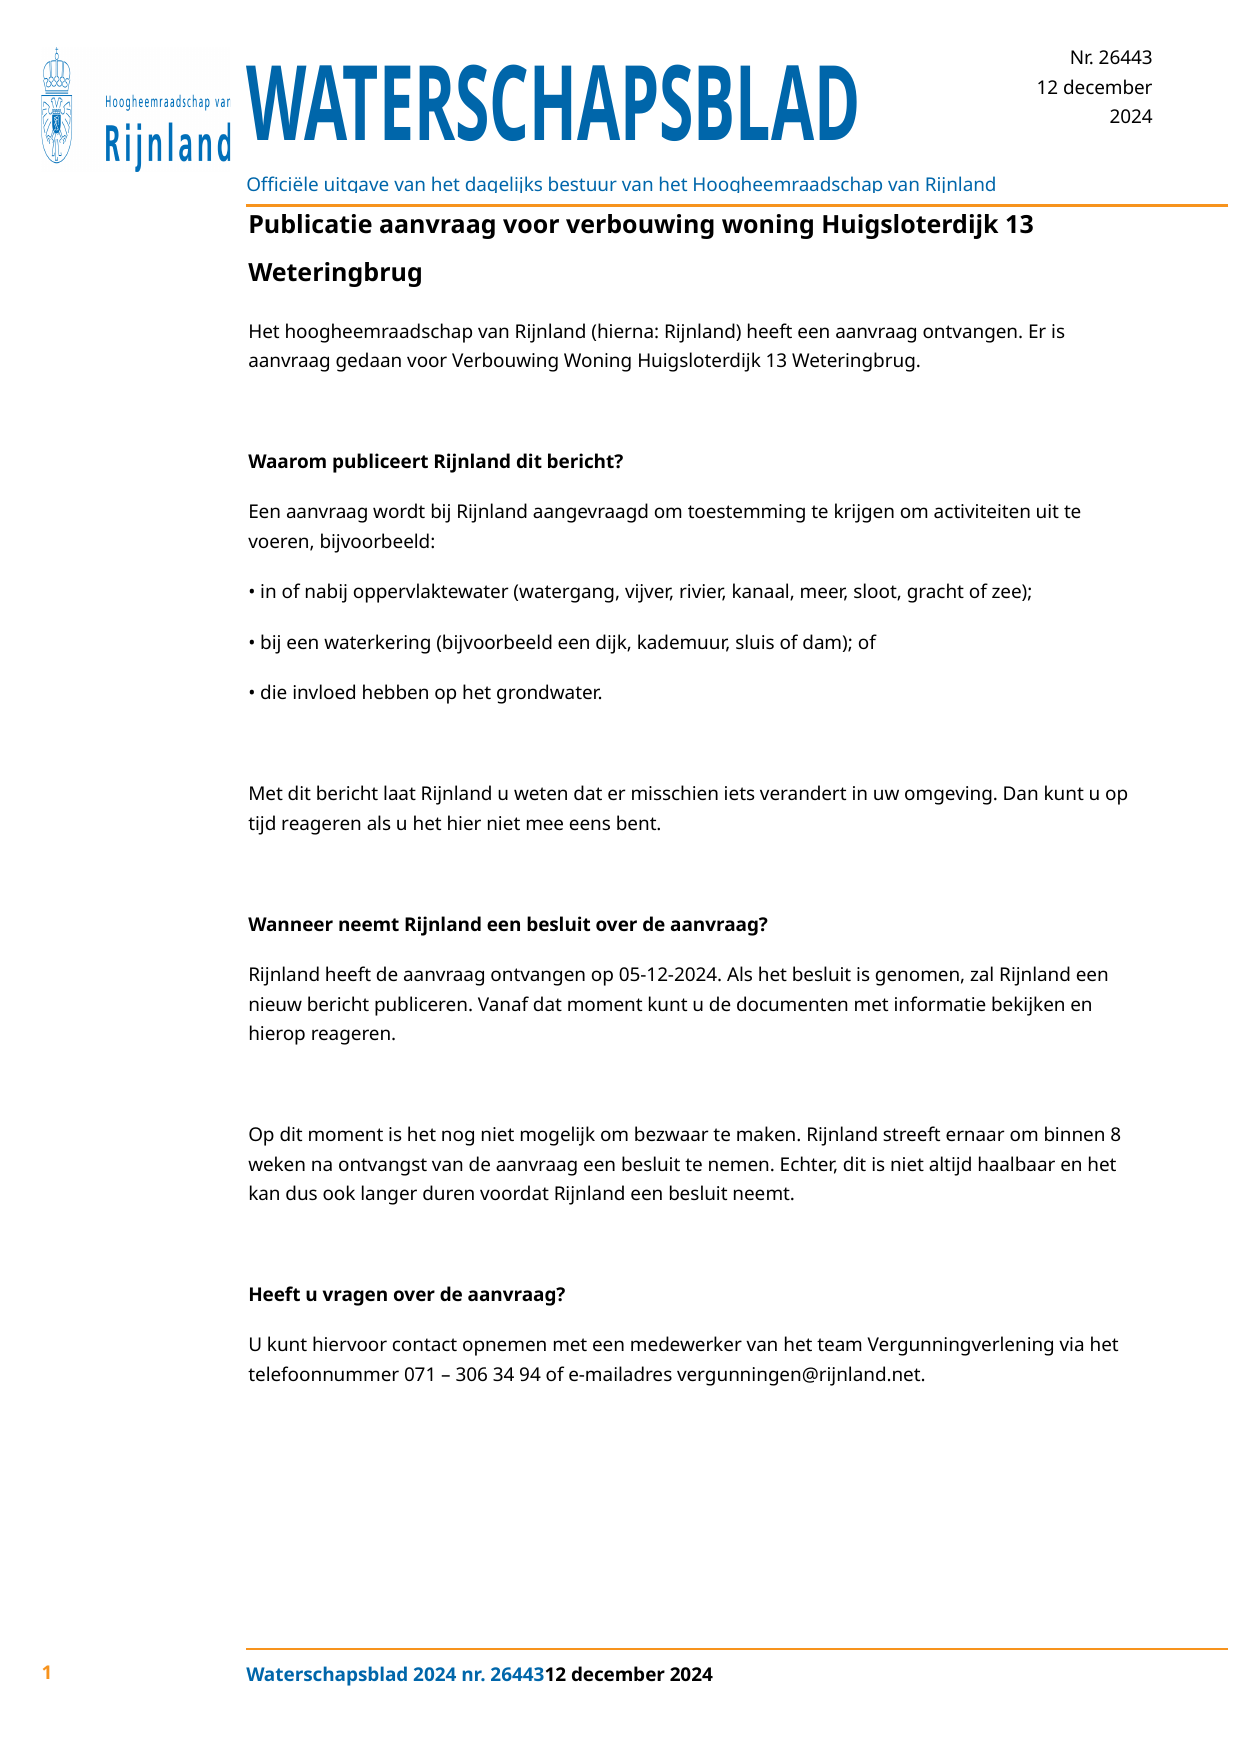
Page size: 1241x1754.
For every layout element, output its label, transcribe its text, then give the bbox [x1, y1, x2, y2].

text • die invloed hebben op het grondwater. [248, 679, 1152, 705]
text Het hoogheemraadschap van Rijnland (hierna: Rijnland) heeft een aanvraag ontvangen. Er is aanvraag gedaan voor Verbouwing Woning Huigsloterdijk 13 Weteringbrug. [248, 318, 1152, 373]
text U kunt hiervoor contact opnemen met een medewerker van het team Vergunningverlening via het telefoonnummer 071 – 306 34 94 of e-mailadres vergunningen@rijnland.net. [248, 1332, 1152, 1387]
text Publicatie aanvraag voor verbouwing woning Huigsloterdijk 13 Weteringbrug [248, 207, 1152, 288]
text Heeft u vragen over de aanvraag? [248, 1281, 1152, 1307]
text Wanneer neemt Rijnland een besluit over de aanvraag? [248, 911, 1152, 937]
text Een aanvraag wordt bij Rijnland aangevraagd om toestemming te krijgen om activiteiten uit te voeren, bijvoorbeeld: [248, 499, 1152, 554]
picture [41, 47, 231, 172]
text Rijnland heeft de aanvraag ontvangen op 05-12-2024. Als het besluit is genomen, zal Rijnland een nieuw bericht publiceren. Vanaf dat moment kunt u de documenten met informatie bekijken en hierop reageren. [248, 961, 1152, 1046]
text • in of nabij oppervlaktewater (watergang, vijver, rivier, kanaal, meer, sloot, gracht of zee); [248, 579, 1152, 604]
text • bij een waterkering (bijvoorbeeld een dijk, kademuur, sluis of dam); of [248, 629, 1152, 655]
text Waarom publiceert Rijnland dit bericht? [248, 448, 1152, 474]
text Op dit moment is het nog niet mogelijk om bezwaar te maken. Rijnland streeft ernaar om binnen 8 weken na ontvangst van de aanvraag een besluit te nemen. Echter, dit is niet altijd haalbaar en het kan dus ook langer duren voordat Rijnland een besluit neemt. [248, 1121, 1152, 1206]
text Met dit bericht laat Rijnland u weten dat er misschien iets verandert in uw omgeving. Dan kunt u op tijd reageren als u het hier niet mee eens bent. [248, 780, 1152, 836]
